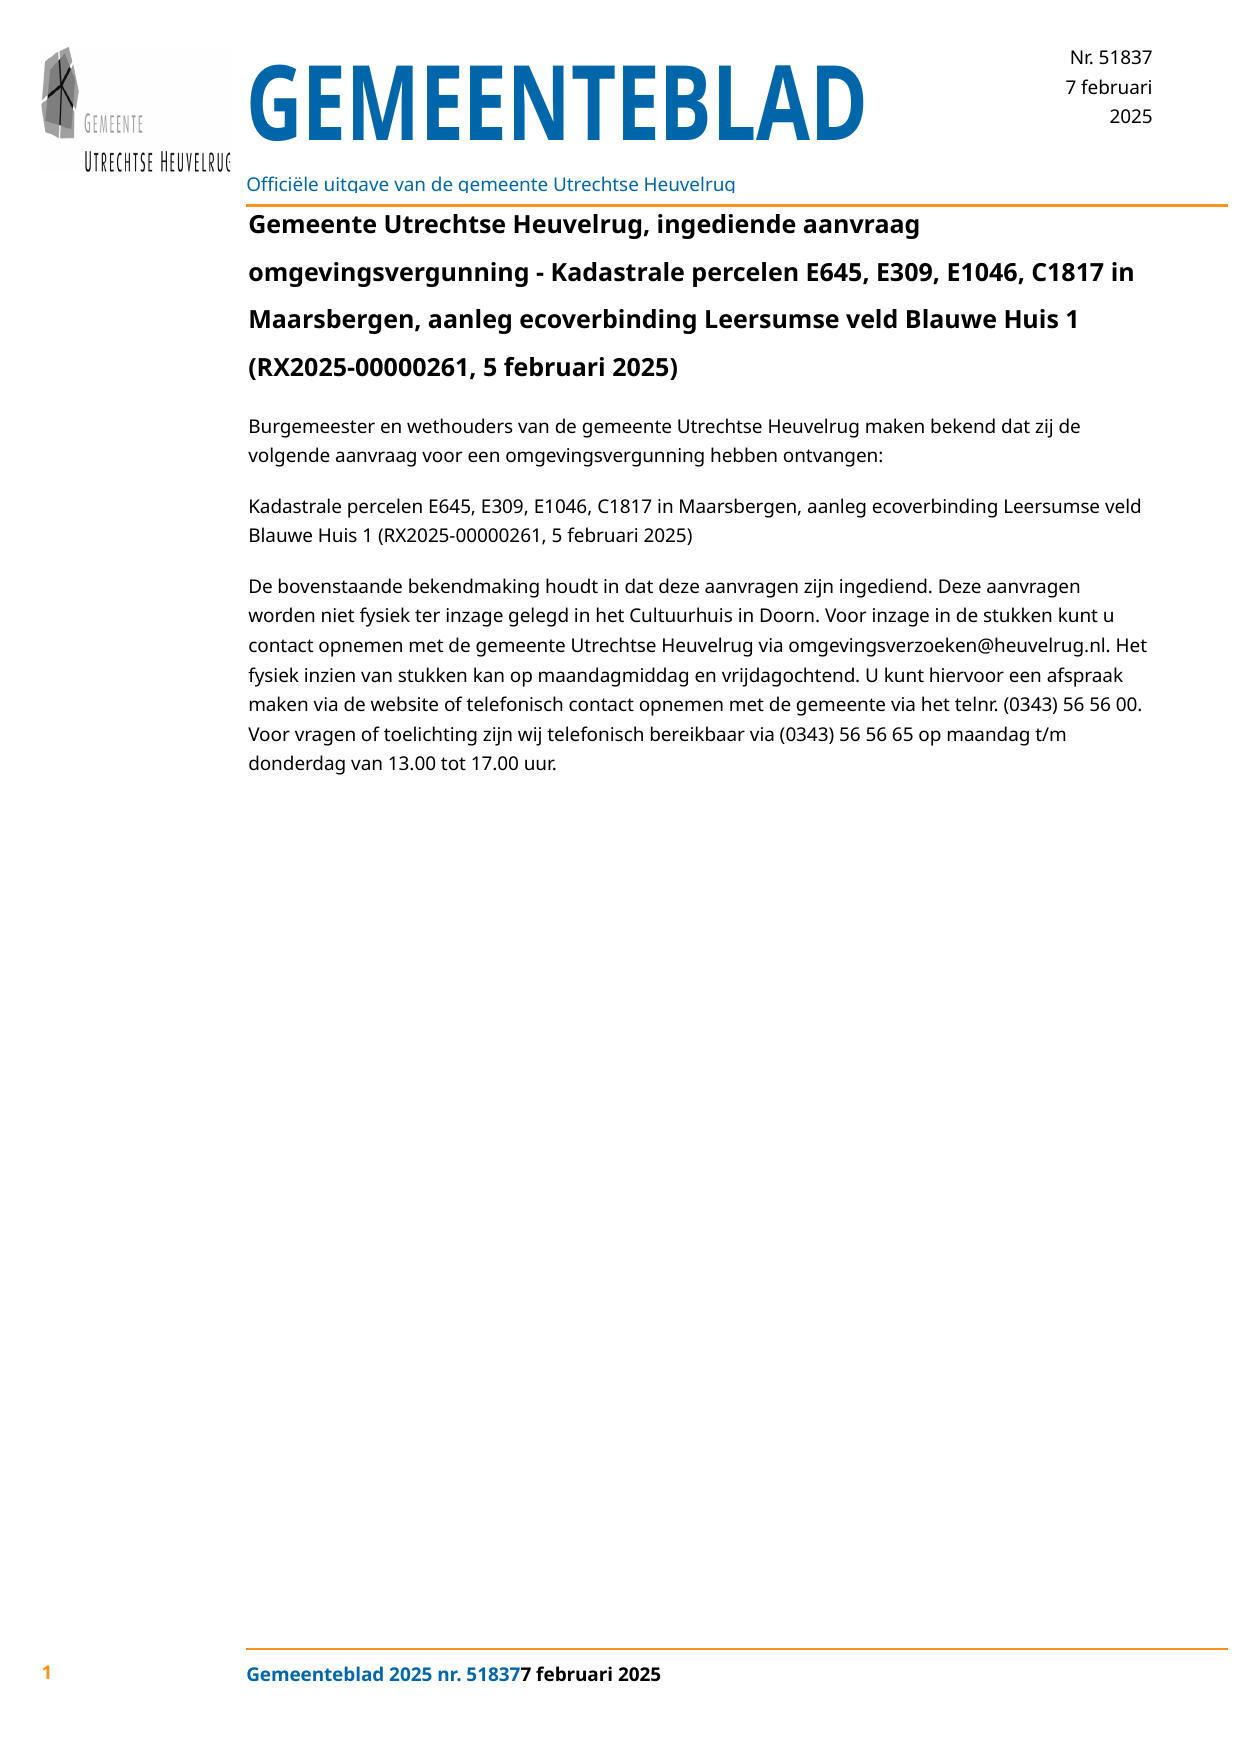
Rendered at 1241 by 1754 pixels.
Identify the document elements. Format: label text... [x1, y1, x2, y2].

text Kadastrale percelen E645, E309, E1046, C1817 in Maarsbergen, aanleg ecoverbinding Leersumse veld Blauwe Huis 1 (RX2025-00000261, 5 februari 2025) [248, 493, 1152, 548]
text Burgemeester en wethouders van de gemeente Utrechtse Heuvelrug maken bekend dat zij de volgende aanvraag voor een omgevingsvergunning hebben ontvangen: [248, 413, 1152, 468]
text De bovenstaande bekendmaking houdt in dat deze aanvragen zijn ingediend. Deze aanvragen worden niet fysiek ter inzage gelegd in het Cultuurhuis in Doorn. Voor inzage in de stukken kunt u contact opnemen met de gemeente Utrechtse Heuvelrug via omgevingsverzoeken@heuvelrug.nl. Het fysiek inzien van stukken kan op maandagmiddag en vrijdagochtend. U kunt hiervoor een afspraak maken via de website of telefonisch contact opnemen met de gemeente via het telnr. (0343) 56 56 00. Voor vragen of toelichting zijn wij telefonisch bereikbaar via (0343) 56 56 65 op maandag t/m donderdag van 13.00 tot 17.00 uur. [248, 573, 1152, 776]
picture [41, 47, 231, 172]
text Gemeente Utrechtse Heuvelrug, ingediende aanvraag omgevingsvergunning - Kadastrale percelen E645, E309, E1046, C1817 in Maarsbergen, aanleg ecoverbinding Leersumse veld Blauwe Huis 1 (RX2025-00000261, 5 februari 2025) [248, 207, 1152, 384]
